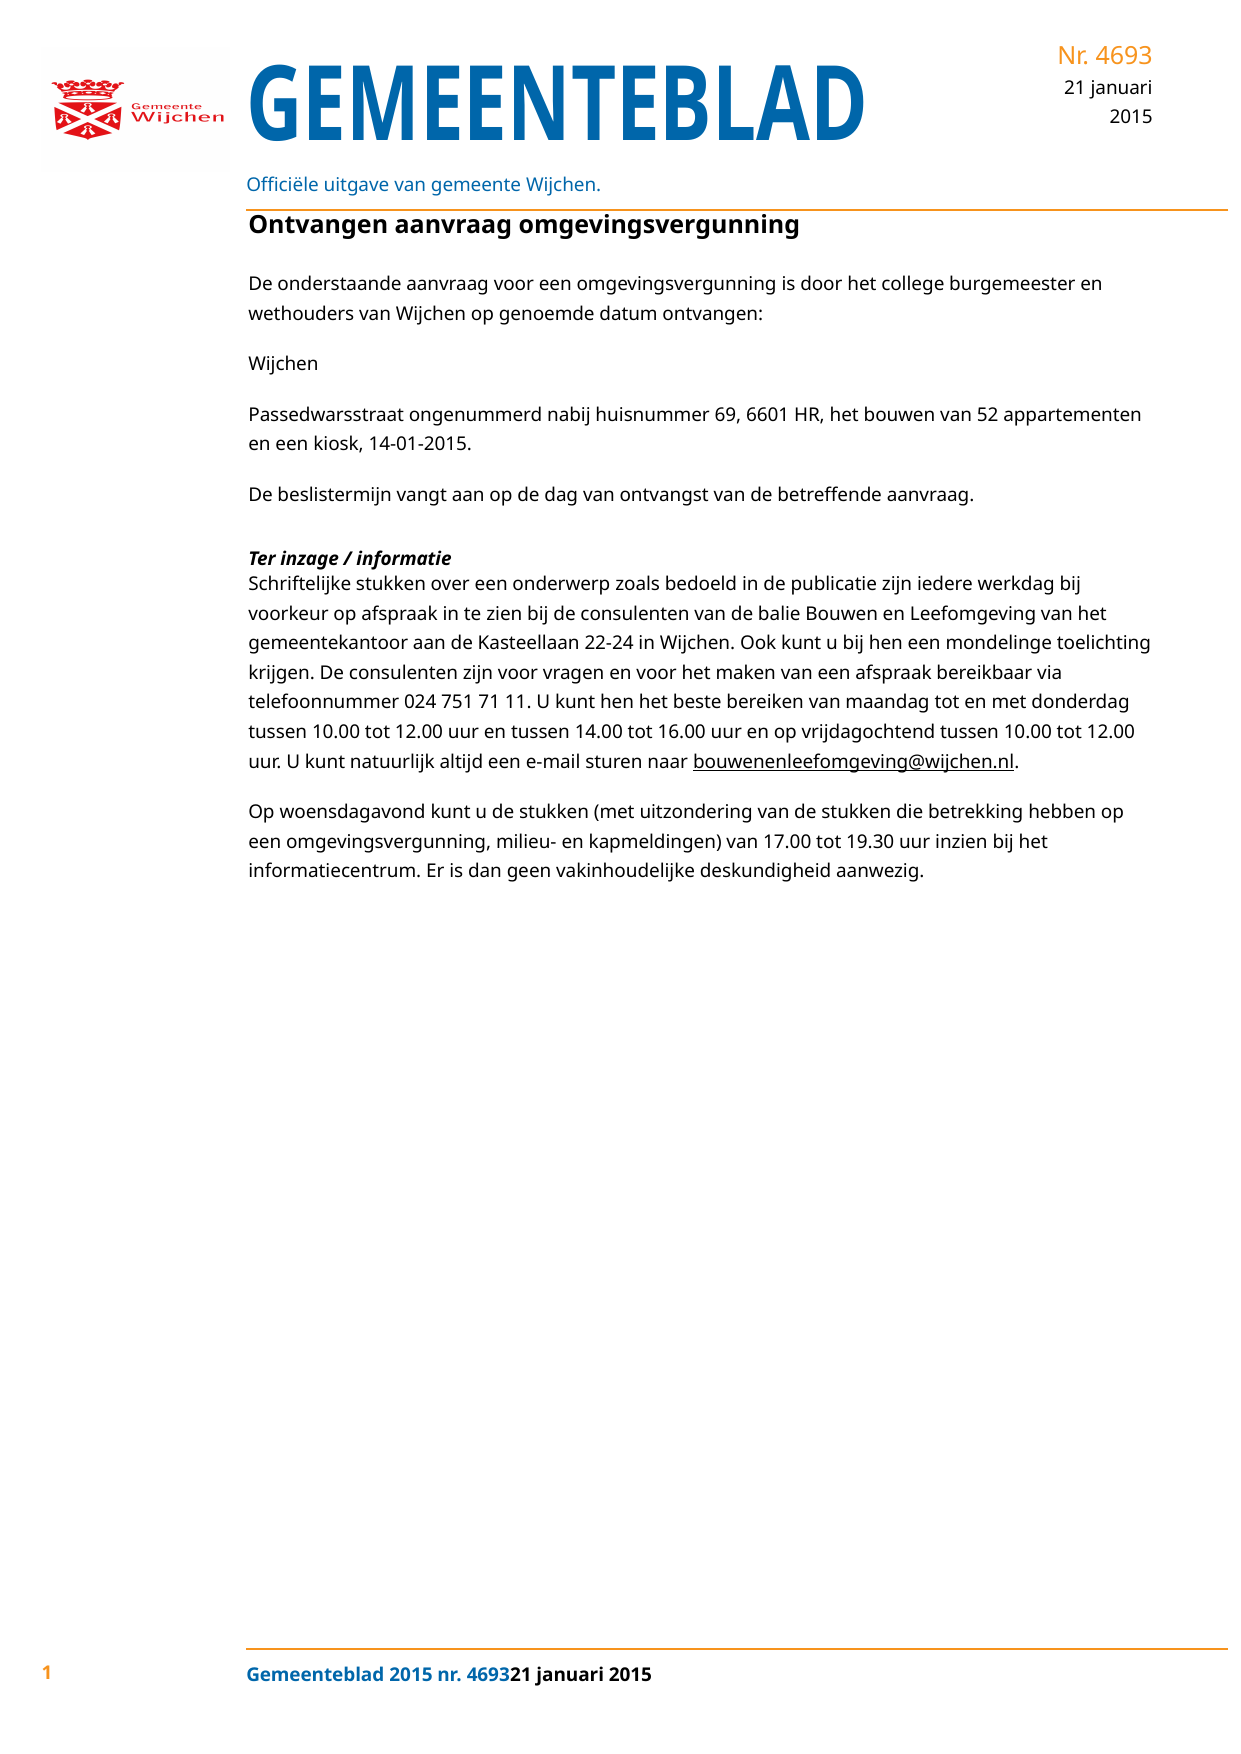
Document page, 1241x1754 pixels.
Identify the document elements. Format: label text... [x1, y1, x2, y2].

text Passedwarsstraat ongenummerd nabij huisnummer 69, 6601 HR, het bouwen van 52 appartementen en een kiosk, 14-01-2015. [248, 401, 1152, 456]
text De onderstaande aanvraag voor een omgevingsvergunning is door het college burgemeester en wethouders van Wijchen op genoemde datum ontvangen: [248, 270, 1152, 326]
text De beslistermijn vangt aan op de dag van ontvangst van de betreffende aanvraag. [248, 481, 1152, 506]
picture [41, 47, 231, 172]
text Schriftelijke stukken over een onderwerp zoals bedoeld in de publicatie zijn iedere werkdag bij voorkeur op afspraak in te zien bij de consulenten van de balie Bouwen en Leefomgeving van het gemeentekantoor aan de Kasteellaan 22-24 in Wijchen. Ook kunt u bij hen een mondelinge toelichting krijgen. De consulenten zijn voor vragen en voor het maken van een afspraak bereikbaar via telefoonnummer 024 751 71 11. U kunt hen het beste bereiken van maandag tot en met donderdag tussen 10.00 tot 12.00 uur en tussen 14.00 tot 16.00 uur en op vrijdagochtend tussen 10.00 tot 12.00 uur. U kunt natuurlijk altijd een e-mail sturen naar bouwenenleefomgeving@wijchen.nl. [248, 570, 1152, 774]
text Op woensdagavond kunt u de stukken (met uitzondering van de stukken die betrekking hebben op een omgevingsvergunning, milieu- en kapmeldingen) van 17.00 tot 19.30 uur inzien bij het informatiecentrum. Er is dan geen vakinhoudelijke deskundigheid aanwezig. [248, 798, 1152, 883]
text Wijchen [248, 350, 1152, 376]
text Ter inzage / informatie [248, 545, 1152, 570]
text Ontvangen aanvraag omgevingsvergunning [248, 211, 1152, 241]
